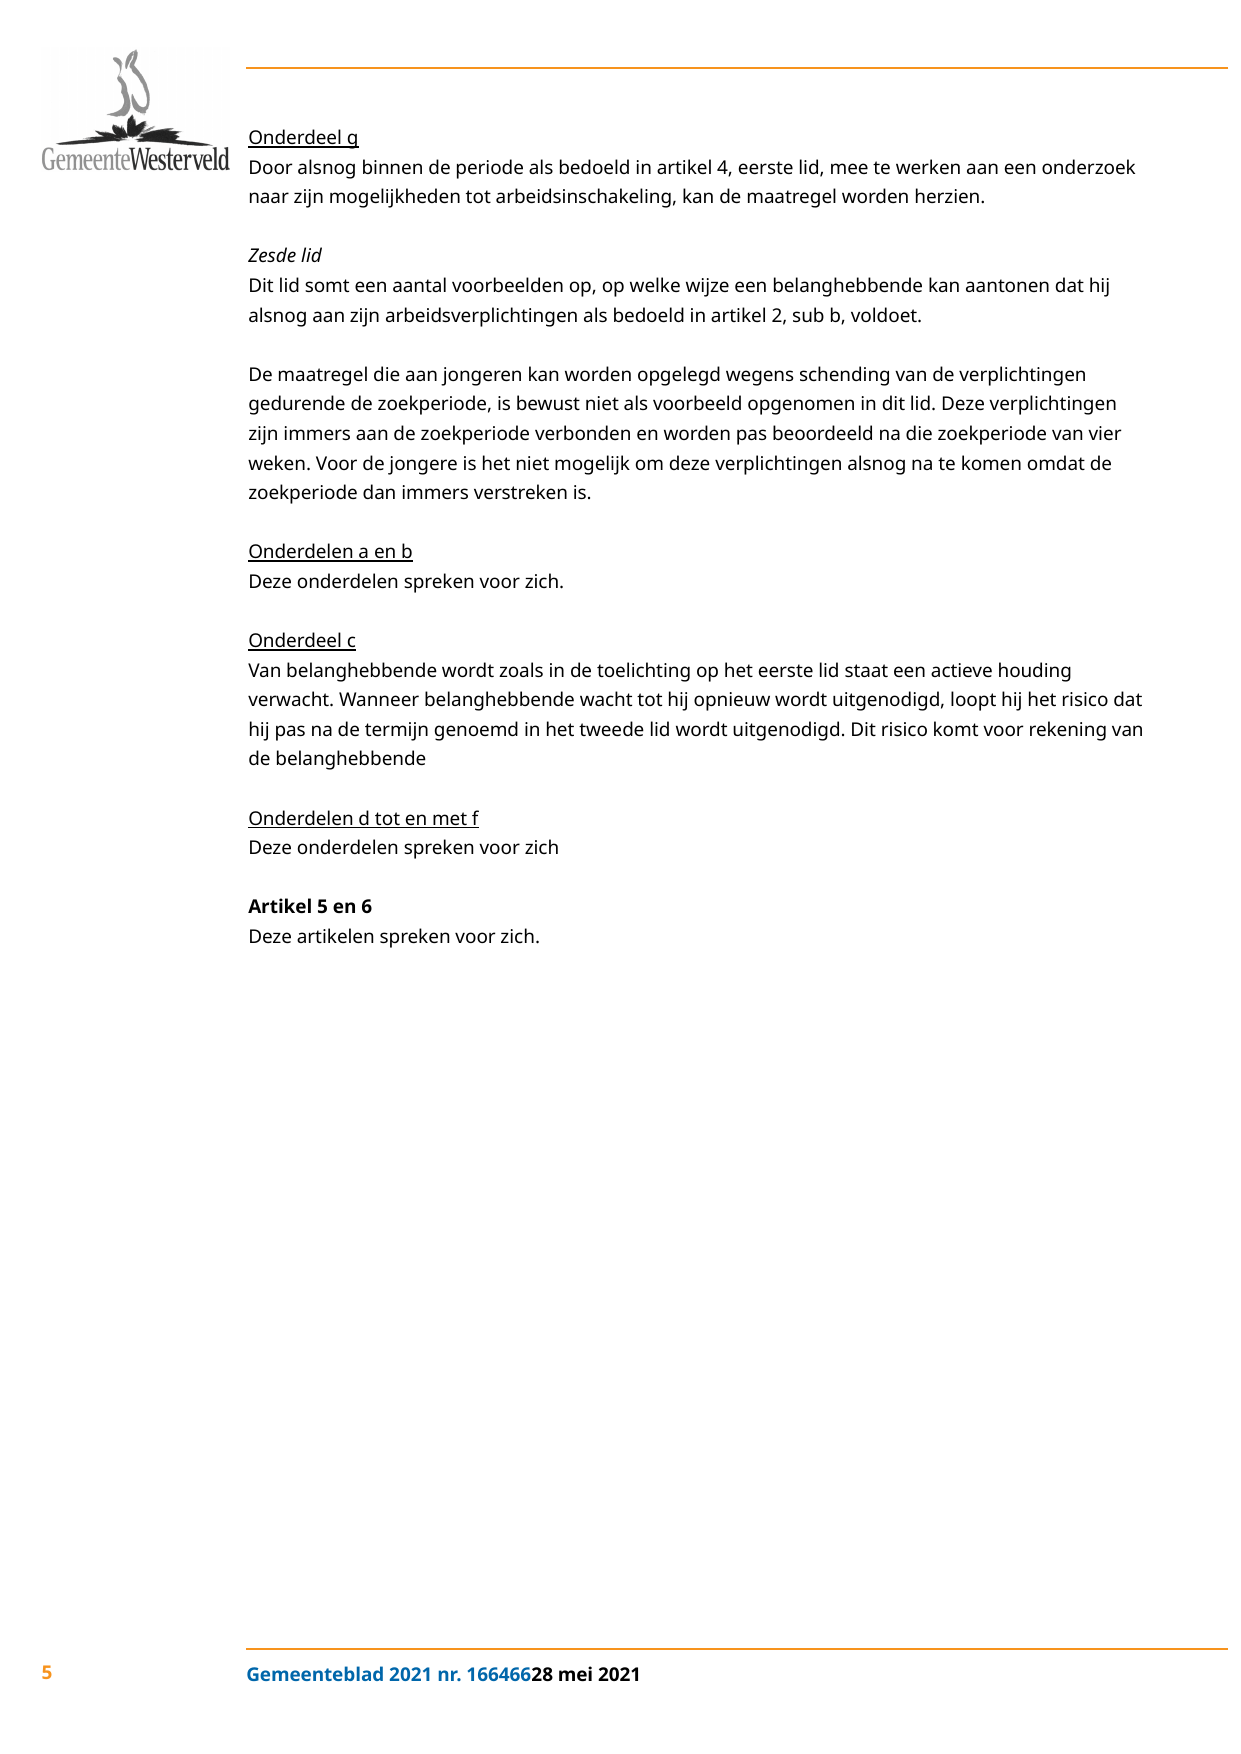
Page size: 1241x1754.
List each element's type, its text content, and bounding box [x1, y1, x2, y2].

text Deze onderdelen spreken voor zich [248, 834, 1152, 860]
text Onderdelen a en b [248, 538, 1152, 564]
text Door alsnog binnen de periode als bedoeld in artikel 4, eerste lid, mee te werken aan een onderzoek naar zijn mogelijkheden tot arbeidsinschakeling, kan de maatregel worden herzien. [248, 154, 1152, 209]
text Onderdeel g [248, 124, 1152, 150]
text De maatregel die aan jongeren kan worden opgelegd wegens schending van de verplichtingen gedurende de zoekperiode, is bewust niet als voorbeeld opgenomen in dit lid. Deze verplichtingen zijn immers aan de zoekperiode verbonden en worden pas beoordeeld na die zoekperiode van vier weken. Voor de jongere is het niet mogelijk om deze verplichtingen alsnog na te komen omdat de zoekperiode dan immers verstreken is. [248, 361, 1152, 505]
text Van belanghebbende wordt zoals in de toelichting op het eerste lid staat een actieve houding verwacht. Wanneer belanghebbende wacht tot hij opnieuw wordt uitgenodigd, loopt hij het risico dat hij pas na de termijn genoemd in het tweede lid wordt uitgenodigd. Dit risico komt voor rekening van de belanghebbende [248, 657, 1152, 771]
text Deze onderdelen spreken voor zich. [248, 568, 1152, 594]
text Onderdelen d tot en met f [248, 805, 1152, 831]
text Onderdeel c [248, 627, 1152, 653]
text Artikel 5 en 6 [248, 893, 1152, 919]
text Zesde lid [248, 243, 1152, 268]
picture [41, 47, 231, 172]
text Dit lid somt een aantal voorbeelden op, op welke wijze een belanghebbende kan aantonen dat hij alsnog aan zijn arbeidsverplichtingen als bedoeld in artikel 2, sub b, voldoet. [248, 272, 1152, 328]
text Deze artikelen spreken voor zich. [248, 923, 1152, 949]
